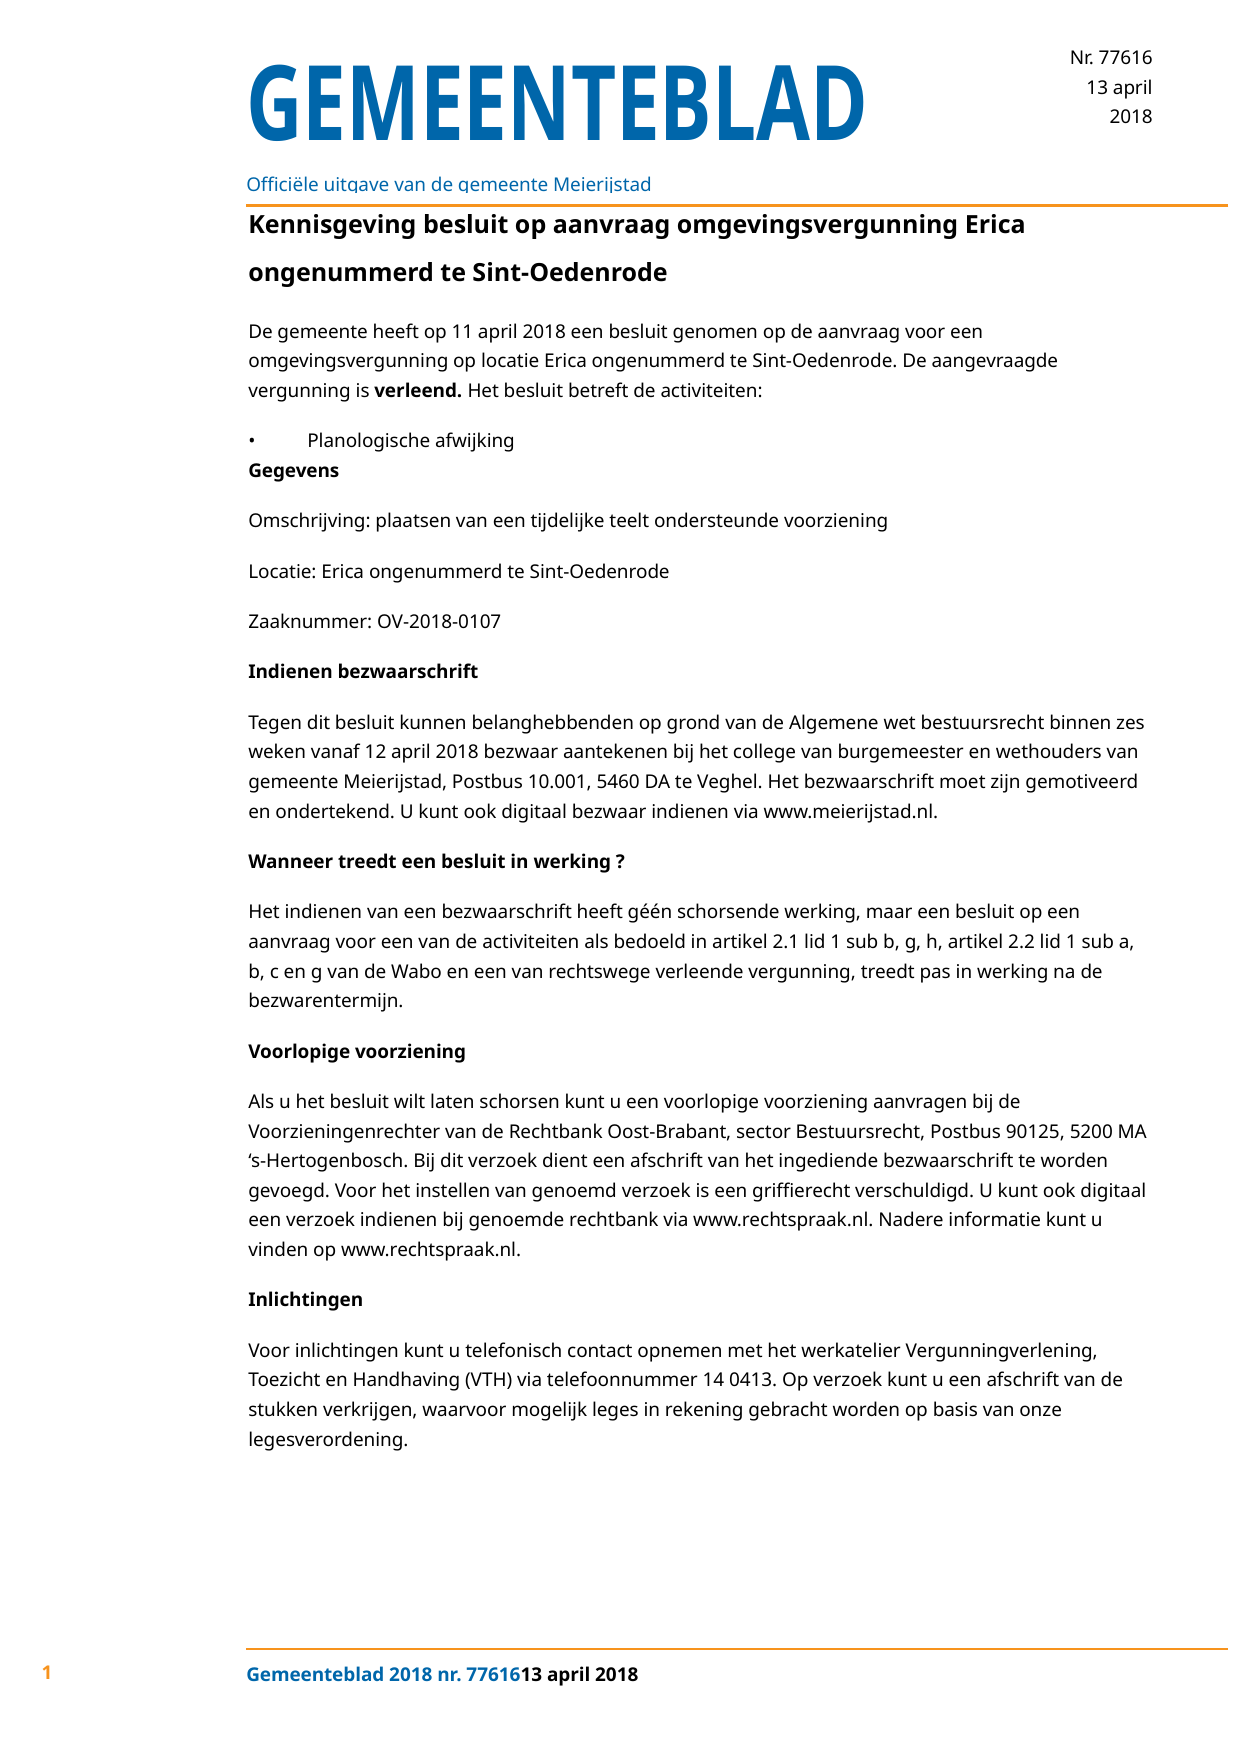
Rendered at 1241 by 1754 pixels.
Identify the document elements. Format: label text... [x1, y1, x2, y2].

text Indienen bezwaarschrift [248, 659, 1152, 684]
text Voor inlichtingen kunt u telefonisch contact opnemen met het werkatelier Vergunningverlening, Toezicht en Handhaving (VTH) via telefoonnummer 14 0413. Op verzoek kunt u een afschrift van de stukken verkrijgen, waarvoor mogelijk leges in rekening gebracht worden op basis van onze legesverordening. [248, 1337, 1152, 1452]
text Omschrijving: plaatsen van een tijdelijke teelt ondersteunde voorziening [248, 507, 1152, 533]
text De gemeente heeft op 11 april 2018 een besluit genomen op de aanvraag voor een omgevingsvergunning op locatie Erica ongenummerd te Sint-Oedenrode. De aangevraagde vergunning is verleend. Het besluit betreft de activiteiten: [248, 318, 1152, 403]
text Gegevens [248, 457, 1152, 483]
text Het indienen van een bezwaarschrift heeft géén schorsende werking, maar een besluit op een aanvraag voor een van de activiteiten als bedoeld in artikel 2.1 lid 1 sub b, g, h, artikel 2.2 lid 1 sub a, b, c en g van de Wabo en een van rechtswege verleende vergunning, treedt pas in werking na de bezwarentermijn. [248, 899, 1152, 1013]
text Zaaknummer: OV-2018-0107 [248, 608, 1152, 634]
text Kennisgeving besluit op aanvraag omgevingsvergunning Erica ongenummerd te Sint-Oedenrode [248, 207, 1152, 288]
text Als u het besluit wilt laten schorsen kunt u een voorlopige voorziening aanvragen bij de Voorzieningenrechter van de Rechtbank Oost-Brabant, sector Bestuursrecht, Postbus 90125, 5200 MA ‘s-Hertogenbosch. Bij dit verzoek dient een afschrift van het ingediende bezwaarschrift te worden gevoegd. Voor het instellen van genoemd verzoek is een griffierecht verschuldigd. U kunt ook digitaal een verzoek indienen bij genoemde rechtbank via www.rechtspraak.nl. Nadere informatie kunt u vinden op www.rechtspraak.nl. [248, 1088, 1152, 1262]
text Inlichtingen [248, 1287, 1152, 1312]
picture [41, 47, 231, 172]
text Wanneer treedt een besluit in werking ? [248, 848, 1152, 874]
text Locatie: Erica ongenummerd te Sint-Oedenrode [248, 558, 1152, 584]
text Tegen dit besluit kunnen belanghebbenden op grond van de Algemene wet bestuursrecht binnen zes weken vanaf 12 april 2018 bezwaar aantekenen bij het college van burgemeester en wethouders van gemeente Meierijstad, Postbus 10.001, 5460 DA te Veghel. Het bezwaarschrift moet zijn gemotiveerd en ondertekend. U kunt ook digitaal bezwaar indienen via www.meierijstad.nl. [248, 709, 1152, 824]
text Voorlopige voorziening [248, 1038, 1152, 1064]
list Planologische afwijking [248, 427, 1152, 453]
